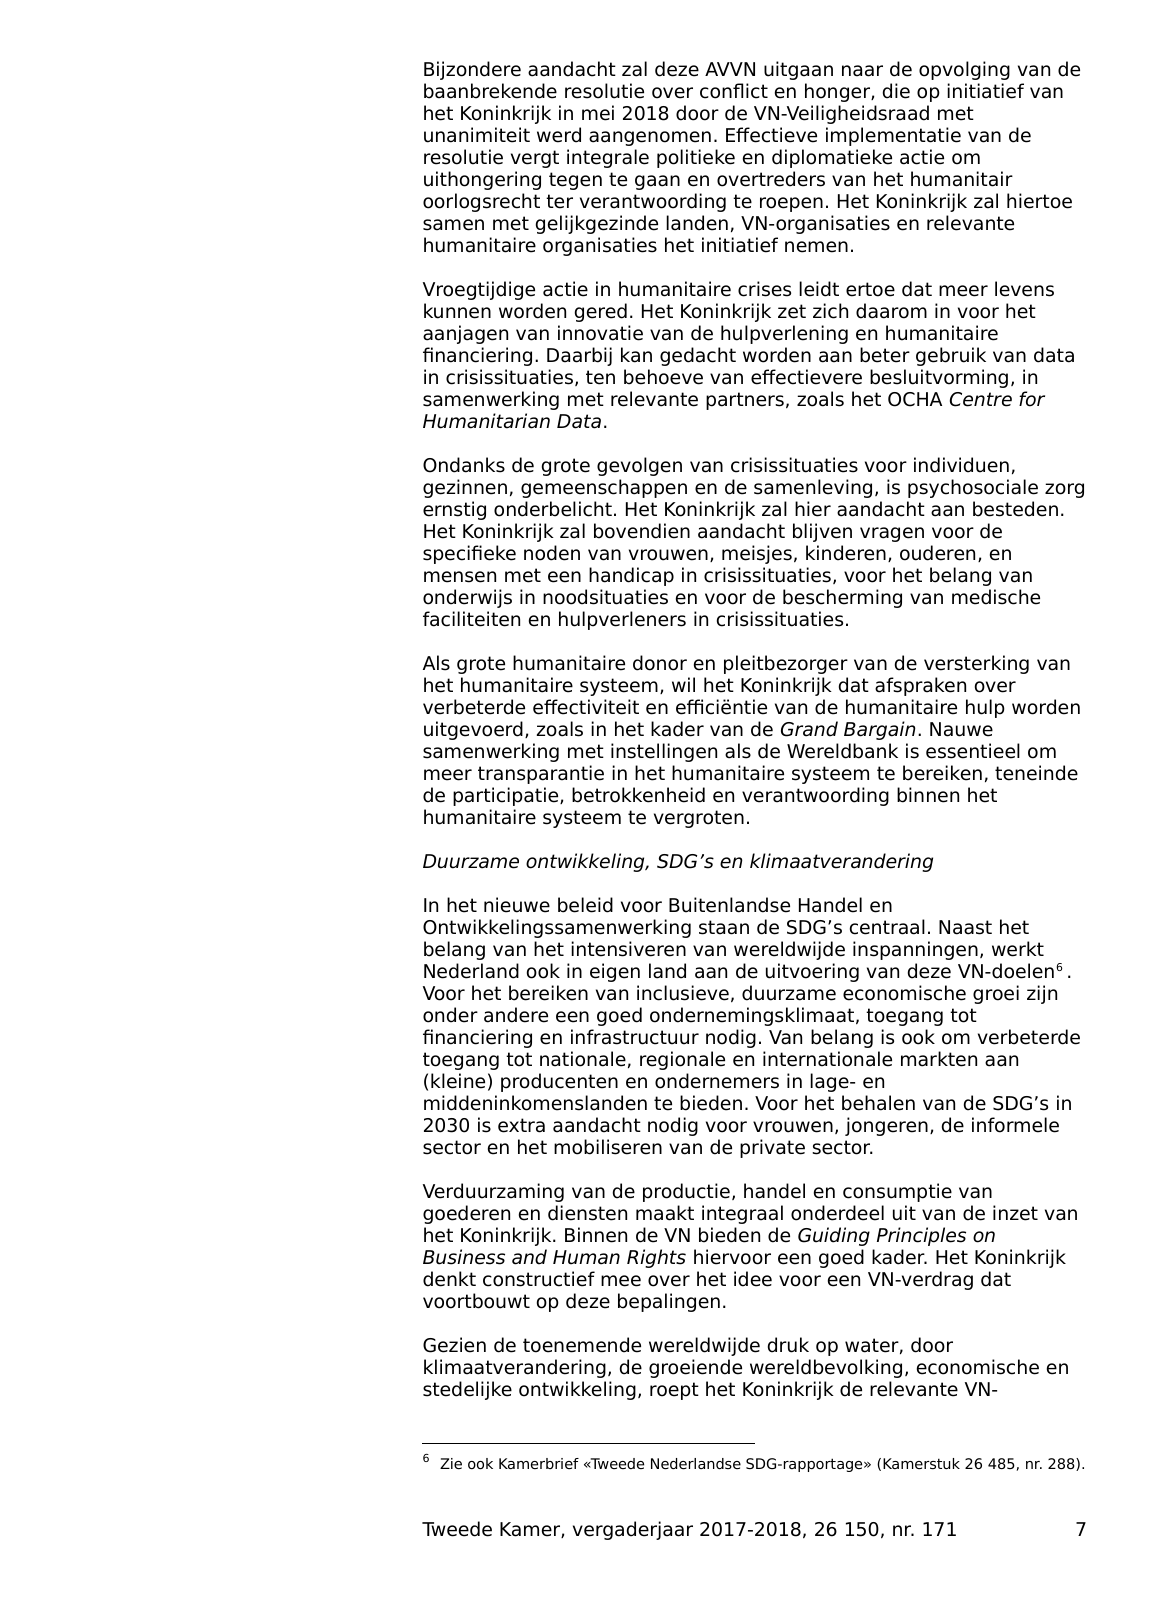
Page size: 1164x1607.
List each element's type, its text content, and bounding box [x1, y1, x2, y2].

text Zie ook Kamerbrief «Tweede Nederlandse SDG-rapportage» (Kamerstuk 26 485, nr. 288). [422, 1452, 1087, 1474]
subtitle Duurzame ontwikkeling, SDG’s en klimaatverandering [422, 851, 1087, 873]
text In het nieuwe beleid voor Buitenlandse Handel en Ontwikkelingssamenwerking staan de SDG’s centraal. Naast het belang van het intensiveren van wereldwijde inspanningen, werkt Nederland ook in eigen land aan de uitvoering van deze VN-doelen. Voor het bereiken van inclusieve, duurzame economische groei zijn onder andere een goed ondernemingsklimaat, toegang tot financiering en infrastructuur nodig. Van belang is ook om verbeterde toegang tot nationale, regionale en internationale markten aan (kleine) producenten en ondernemers in lage- en middeninkomenslanden te bieden. Voor het behalen van de SDG’s in 2030 is extra aandacht nodig voor vrouwen, jongeren, de informele sector en het mobiliseren van de private sector. [422, 895, 1087, 1159]
text Ondanks de grote gevolgen van crisissituaties voor individuen, gezinnen, gemeenschappen en de samenleving, is psychosociale zorg ernstig onderbelicht. Het Koninkrijk zal hier aandacht aan besteden. Het Koninkrijk zal bovendien aandacht blijven vragen voor de specifieke noden van vrouwen, meisjes, kinderen, ouderen, en mensen met een handicap in crisissituaties, voor het belang van onderwijs in noodsituaties en voor de bescherming van medische faciliteiten en hulpverleners in crisissituaties. [422, 455, 1087, 631]
text Als grote humanitaire donor en pleitbezorger van de versterking van het humanitaire systeem, wil het Koninkrijk dat afspraken over verbeterde effectiviteit en efficiëntie van de humanitaire hulp worden uitgevoerd, zoals in het kader van de Grand Bargain. Nauwe samenwerking met instellingen als de Wereldbank is essentieel om meer transparantie in het humanitaire systeem te bereiken, teneinde de participatie, betrokkenheid en verantwoording binnen het humanitaire systeem te vergroten. [422, 653, 1087, 829]
text Bijzondere aandacht zal deze AVVN uitgaan naar de opvolging van de baanbrekende resolutie over conflict en honger, die op initiatief van het Koninkrijk in mei 2018 door de VN-Veiligheidsraad met unanimiteit werd aangenomen. Effectieve implementatie van de resolutie vergt integrale politieke en diplomatieke actie om uithongering tegen te gaan en overtreders van het humanitair oorlogsrecht ter verantwoording te roepen. Het Koninkrijk zal hiertoe samen met gelijkgezinde landen, VN-organisaties en relevante humanitaire organisaties het initiatief nemen. [422, 59, 1087, 257]
text Verduurzaming van de productie, handel en consumptie van goederen en diensten maakt integraal onderdeel uit van de inzet van het Koninkrijk. Binnen de VN bieden de Guiding Principles on Business and Human Rights hiervoor een goed kader. Het Koninkrijk denkt constructief mee over het idee voor een VN-verdrag dat voortbouwt op deze bepalingen. [422, 1181, 1087, 1313]
text Gezien de toenemende wereldwijde druk op water, door klimaatverandering, de groeiende wereldbevolking, economische en stedelijke ontwikkeling, roept het Koninkrijk de relevante VN- [422, 1335, 1087, 1401]
text Vroegtijdige actie in humanitaire crises leidt ertoe dat meer levens kunnen worden gered. Het Koninkrijk zet zich daarom in voor het aanjagen van innovatie van de hulpverlening en humanitaire financiering. Daarbij kan gedacht worden aan beter gebruik van data in crisissituaties, ten behoeve van effectievere besluitvorming, in samenwerking met relevante partners, zoals het OCHA Centre for Humanitarian Data. [422, 279, 1087, 433]
